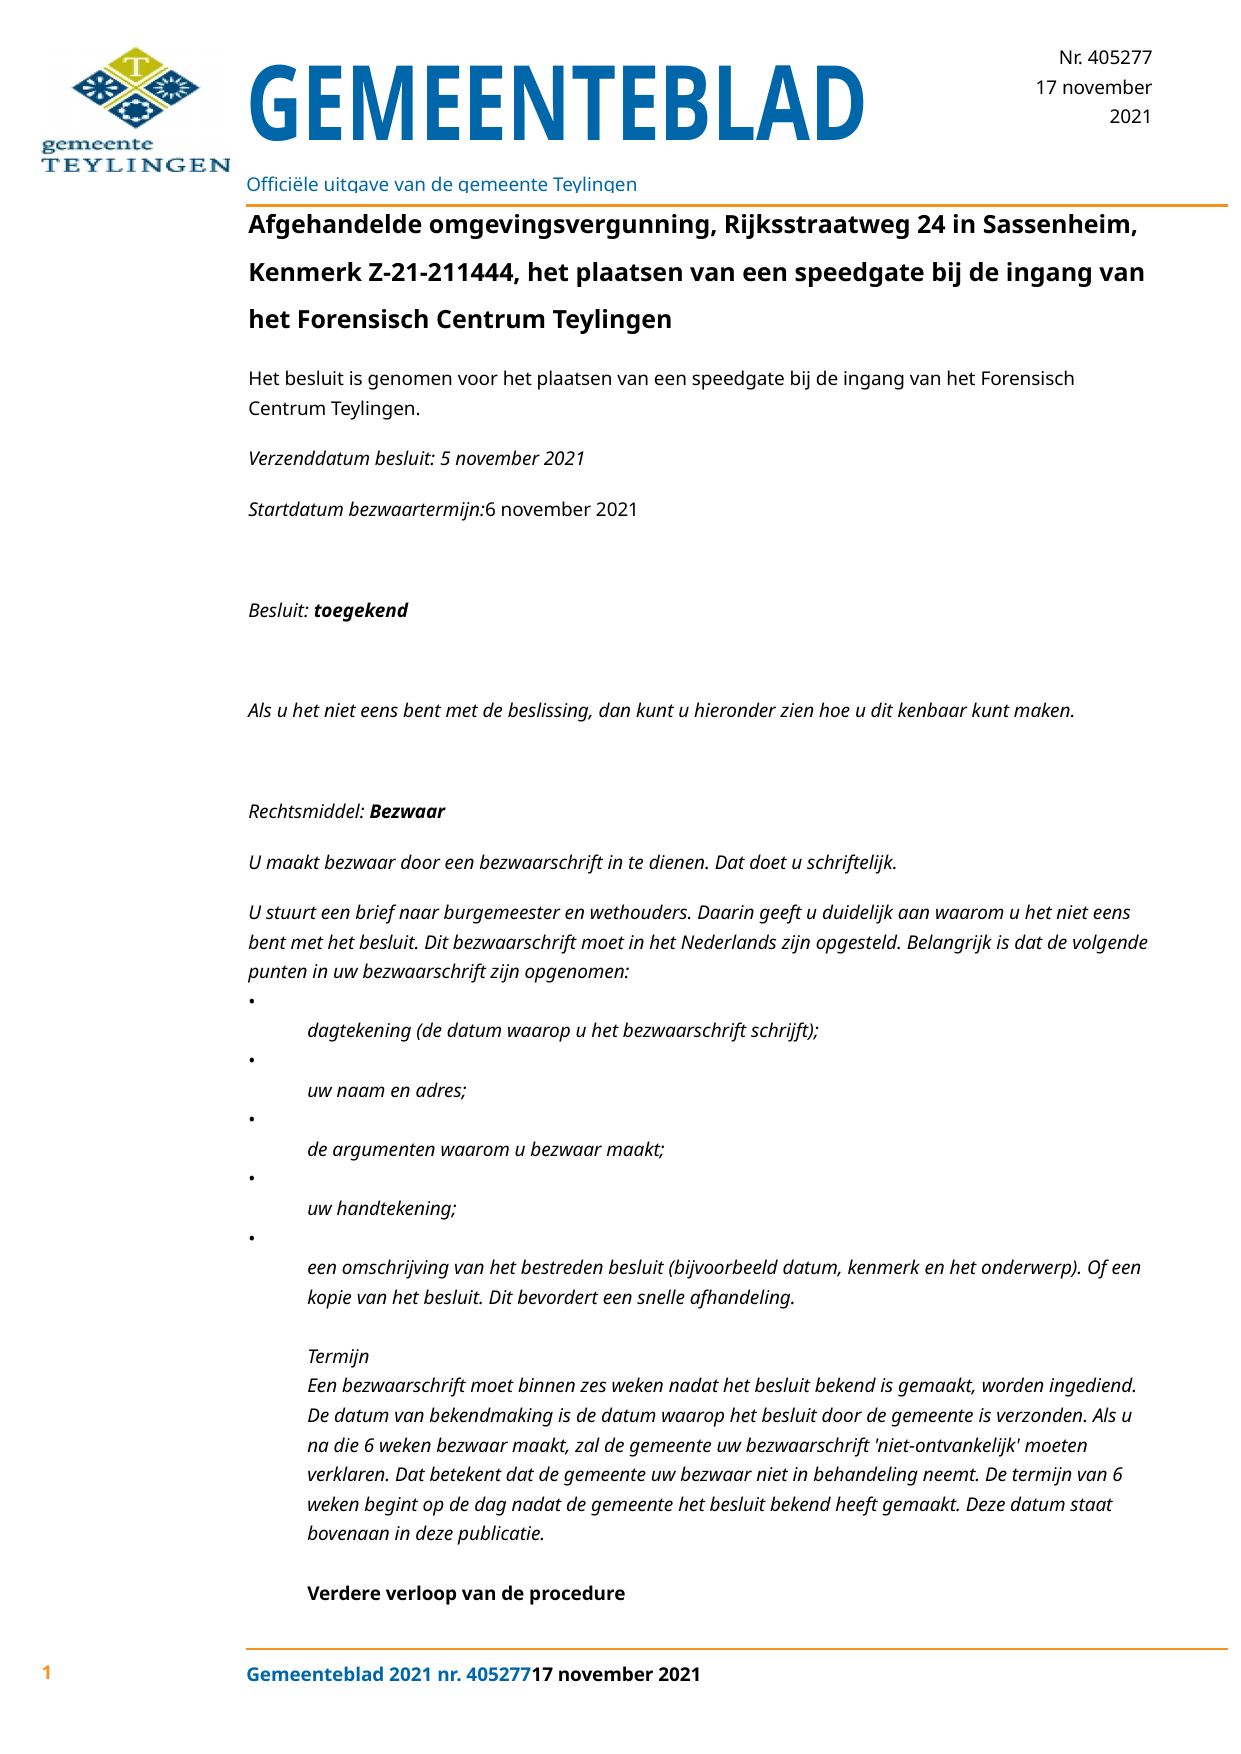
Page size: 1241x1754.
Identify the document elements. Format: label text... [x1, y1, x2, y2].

text Besluit: toegekend [248, 597, 1152, 622]
list Een bezwaarschrift moet binnen zes weken nadat het besluit bekend is gemaakt, worden ingediend. De datum van bekendmaking is de datum waarop het besluit door de gemeente is verzonden. Als u na die 6 weken bezwaar maakt, zal de gemeente uw bezwaarschrift 'niet-ontvankelijk' moeten verklaren. Dat betekent dat de gemeente uw bezwaar niet in behandeling neemt. De termijn van 6 weken begint op de dag nadat de gemeente het besluit bekend heeft gemaakt. Deze datum staat bovenaan in deze publicatie. [248, 1373, 1152, 1546]
list dagtekening (de datum waarop u het bezwaarschrift schrijft); [248, 1018, 1152, 1043]
list Verdere verloop van de procedure [248, 1580, 1152, 1605]
picture [41, 47, 231, 172]
list Termijn [248, 1343, 1152, 1369]
text Startdatum bezwaartermijn:6 november 2021 [248, 496, 1152, 522]
text U stuurt een brief naar burgemeester en wethouders. Daarin geeft u duidelijk aan waarom u het niet eens bent met het besluit. Dit bezwaarschrift moet in het Nederlands zijn opgesteld. Belangrijk is dat de volgende punten in uw bezwaarschrift zijn opgenomen: [248, 899, 1152, 984]
text U maakt bezwaar door een bezwaarschrift in te dienen. Dat doet u schriftelijk. [248, 849, 1152, 874]
list uw handtekening; [248, 1195, 1152, 1221]
text Het besluit is genomen voor het plaatsen van een speedgate bij de ingang van het Forensisch Centrum Teylingen. [248, 366, 1152, 421]
text Afgehandelde omgevingsvergunning, Rijksstraatweg 24 in Sassenheim, Kenmerk Z-21-211444, het plaatsen van een speedgate bij de ingang van het Forensisch Centrum Teylingen [248, 207, 1152, 336]
list uw naam en adres; [248, 1077, 1152, 1102]
list een omschrijving van het bestreden besluit (bijvoorbeeld datum, kenmerk en het onderwerp). Of een kopie van het besluit. Dit bevordert een snelle afhandeling. [248, 1254, 1152, 1309]
list de argumenten waarom u bezwaar maakt; [248, 1136, 1152, 1162]
text Rechtsmiddel: Bezwaar [248, 798, 1152, 824]
text Verzenddatum besluit: 5 november 2021 [248, 446, 1152, 471]
text Als u het niet eens bent met de beslissing, dan kunt u hieronder zien hoe u dit kenbaar kunt maken. [248, 698, 1152, 723]
